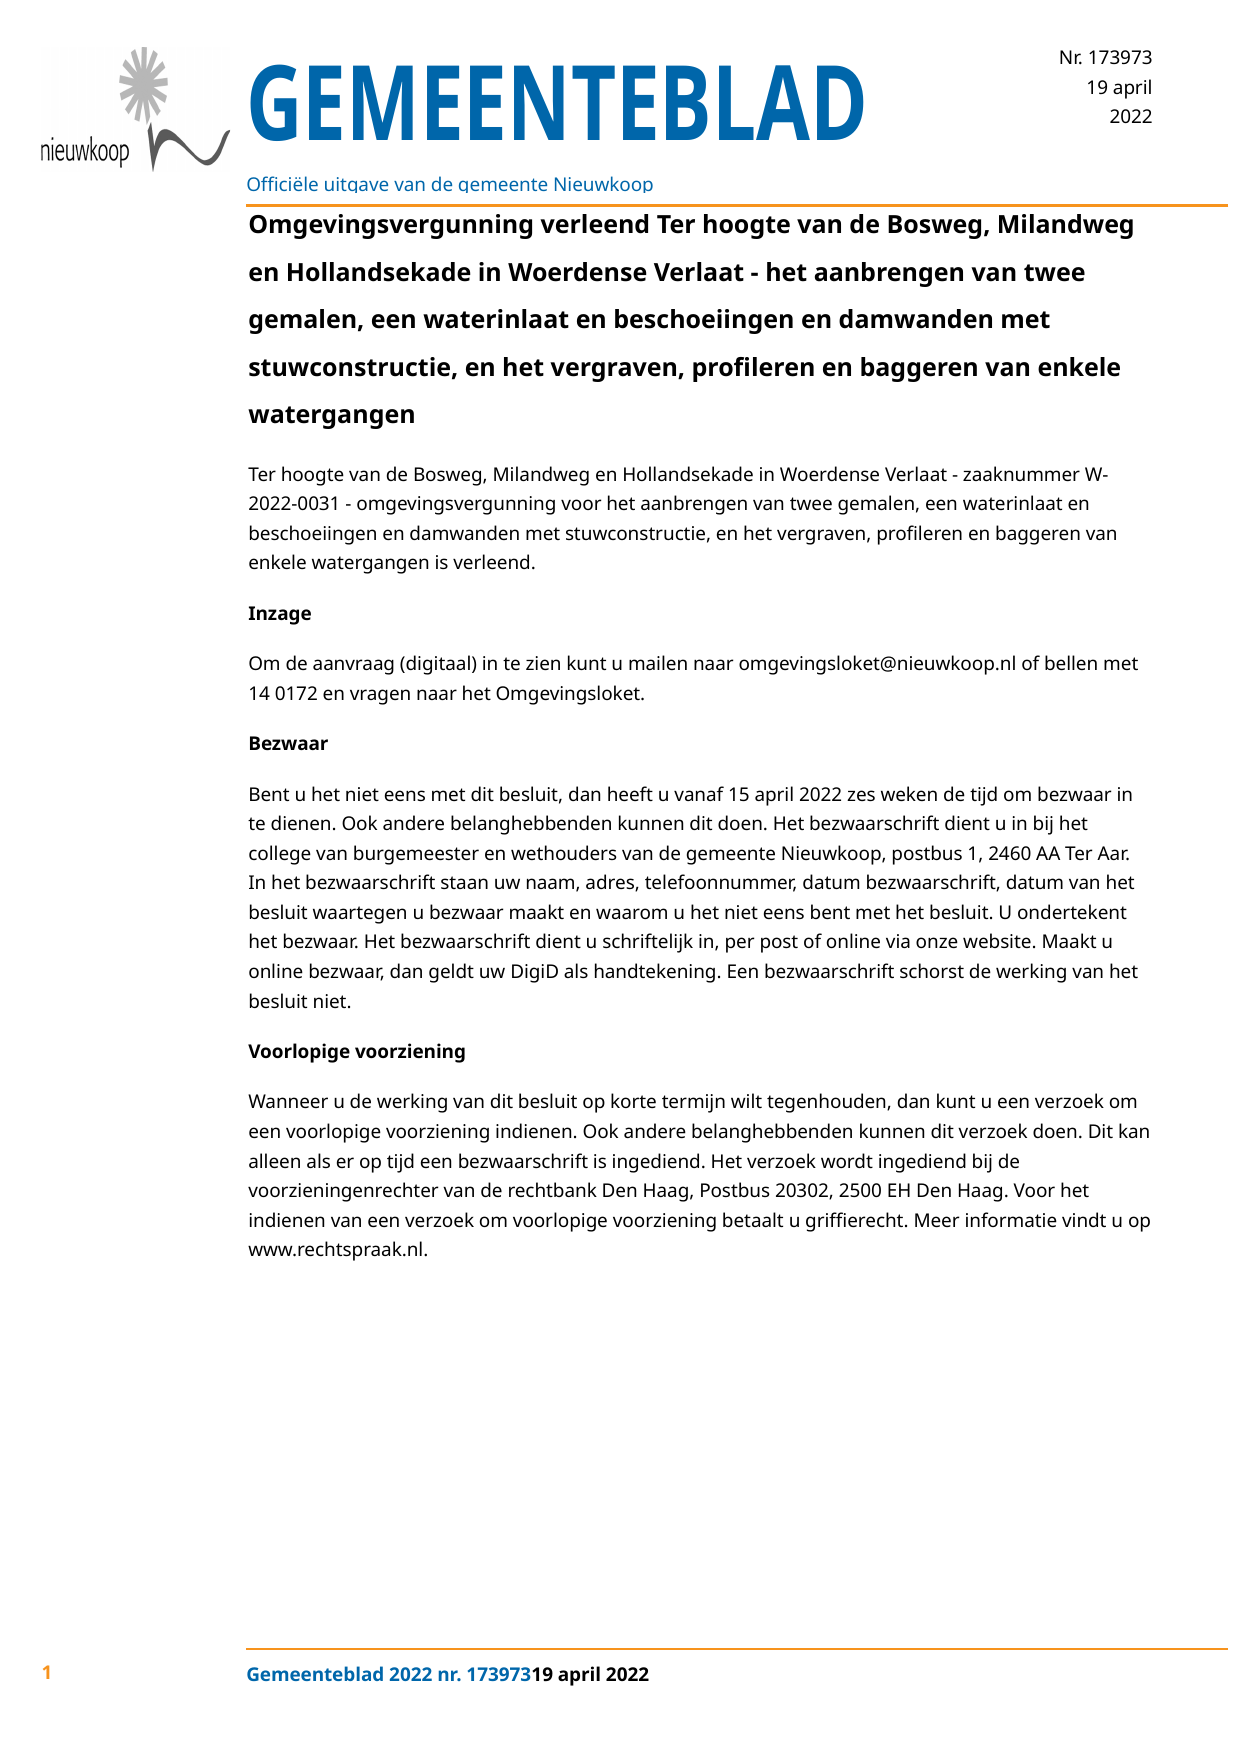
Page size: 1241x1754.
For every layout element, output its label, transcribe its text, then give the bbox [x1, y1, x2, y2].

text Wanneer u de werking van dit besluit op korte termijn wilt tegenhouden, dan kunt u een verzoek om een voorlopige voorziening indienen. Ook andere belanghebbenden kunnen dit verzoek doen. Dit kan alleen als er op tijd een bezwaarschrift is ingediend. Het verzoek wordt ingediend bij de voorzieningenrechter van de rechtbank Den Haag, Postbus 20302, 2500 EH Den Haag. Voor het indienen van een verzoek om voorlopige voorziening betaalt u griffierecht. Meer informatie vindt u op www.rechtspraak.nl. [248, 1089, 1152, 1262]
text Om de aanvraag (digitaal) in te zien kunt u mailen naar omgevingsloket@nieuwkoop.nl of bellen met 14 0172 en vragen naar het Omgevingsloket. [248, 650, 1152, 706]
text Ter hoogte van de Bosweg, Milandweg en Hollandsekade in Woerdense Verlaat - zaaknummer W-2022-0031 - omgevingsvergunning voor het aanbrengen van twee gemalen, een waterinlaat en beschoeiingen en damwanden met stuwconstructie, en het vergraven, profileren en baggeren van enkele watergangen is verleend. [248, 461, 1152, 575]
text Omgevingsvergunning verleend Ter hoogte van de Bosweg, Milandweg en Hollandsekade in Woerdense Verlaat - het aanbrengen van twee gemalen, een waterinlaat en beschoeiingen en damwanden met stuwconstructie, en het vergraven, profileren en baggeren van enkele watergangen [248, 207, 1152, 431]
text Bent u het niet eens met dit besluit, dan heeft u vanaf 15 april 2022 zes weken de tijd om bezwaar in te dienen. Ook andere belanghebbenden kunnen dit doen. Het bezwaarschrift dient u in bij het college van burgemeester en wethouders van de gemeente Nieuwkoop, postbus 1, 2460 AA Ter Aar. In het bezwaarschrift staan uw naam, adres, telefoonnummer, datum bezwaarschrift, datum van het besluit waartegen u bezwaar maakt en waarom u het niet eens bent met het besluit. U ondertekent het bezwaar. Het bezwaarschrift dient u schriftelijk in, per post of online via onze website. Maakt u online bezwaar, dan geldt uw DigiD als handtekening. Een bezwaarschrift schorst de werking van het besluit niet. [248, 781, 1152, 1013]
text Inzage [248, 600, 1152, 626]
text Voorlopige voorziening [248, 1038, 1152, 1064]
picture [41, 47, 231, 172]
text Bezwaar [248, 730, 1152, 756]
